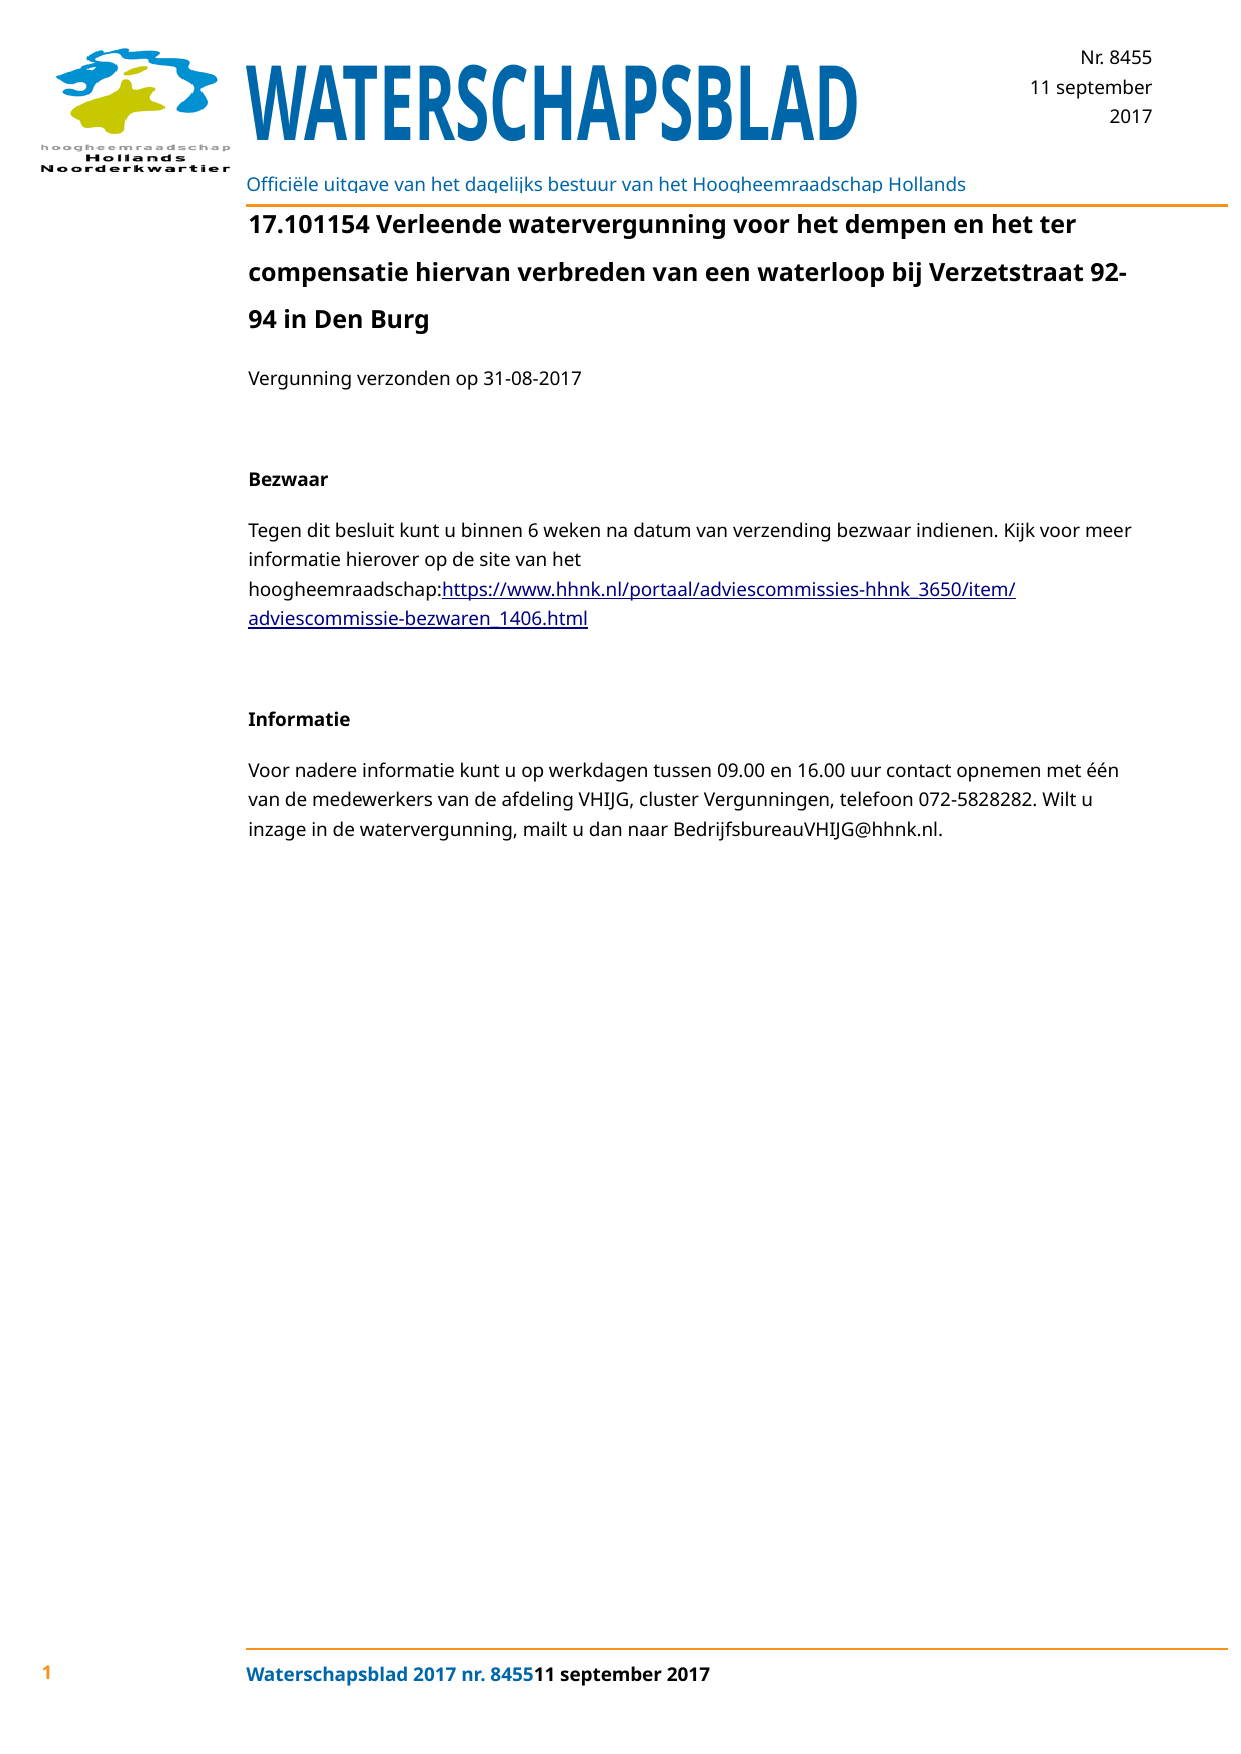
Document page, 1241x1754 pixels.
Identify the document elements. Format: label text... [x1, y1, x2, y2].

picture [41, 47, 231, 172]
text Vergunning verzonden op 31-08-2017 [248, 366, 1152, 391]
text 17.101154 Verleende watervergunning voor het dempen en het ter compensatie hiervan verbreden van een waterloop bij Verzetstraat 92-94 in Den Burg [248, 207, 1152, 336]
text Voor nadere informatie kunt u op werkdagen tussen 09.00 en 16.00 uur contact opnemen met één van de medewerkers van de afdeling VHIJG, cluster Vergunningen, telefoon 072-5828282. Wilt u inzage in de watervergunning, mailt u dan naar BedrijfsbureauVHIJG@hhnk.nl. [248, 757, 1152, 842]
text Tegen dit besluit kunt u binnen 6 weken na datum van verzending bezwaar indienen. Kijk voor meer informatie hierover op de site van het hoogheemraadschap:https://www.hhnk.nl/portaal/adviescommissies-hhnk_3650/item/adviescommissie-bezwaren_1406.html [248, 517, 1152, 631]
text Bezwaar [248, 466, 1152, 492]
text Informatie [248, 706, 1152, 732]
